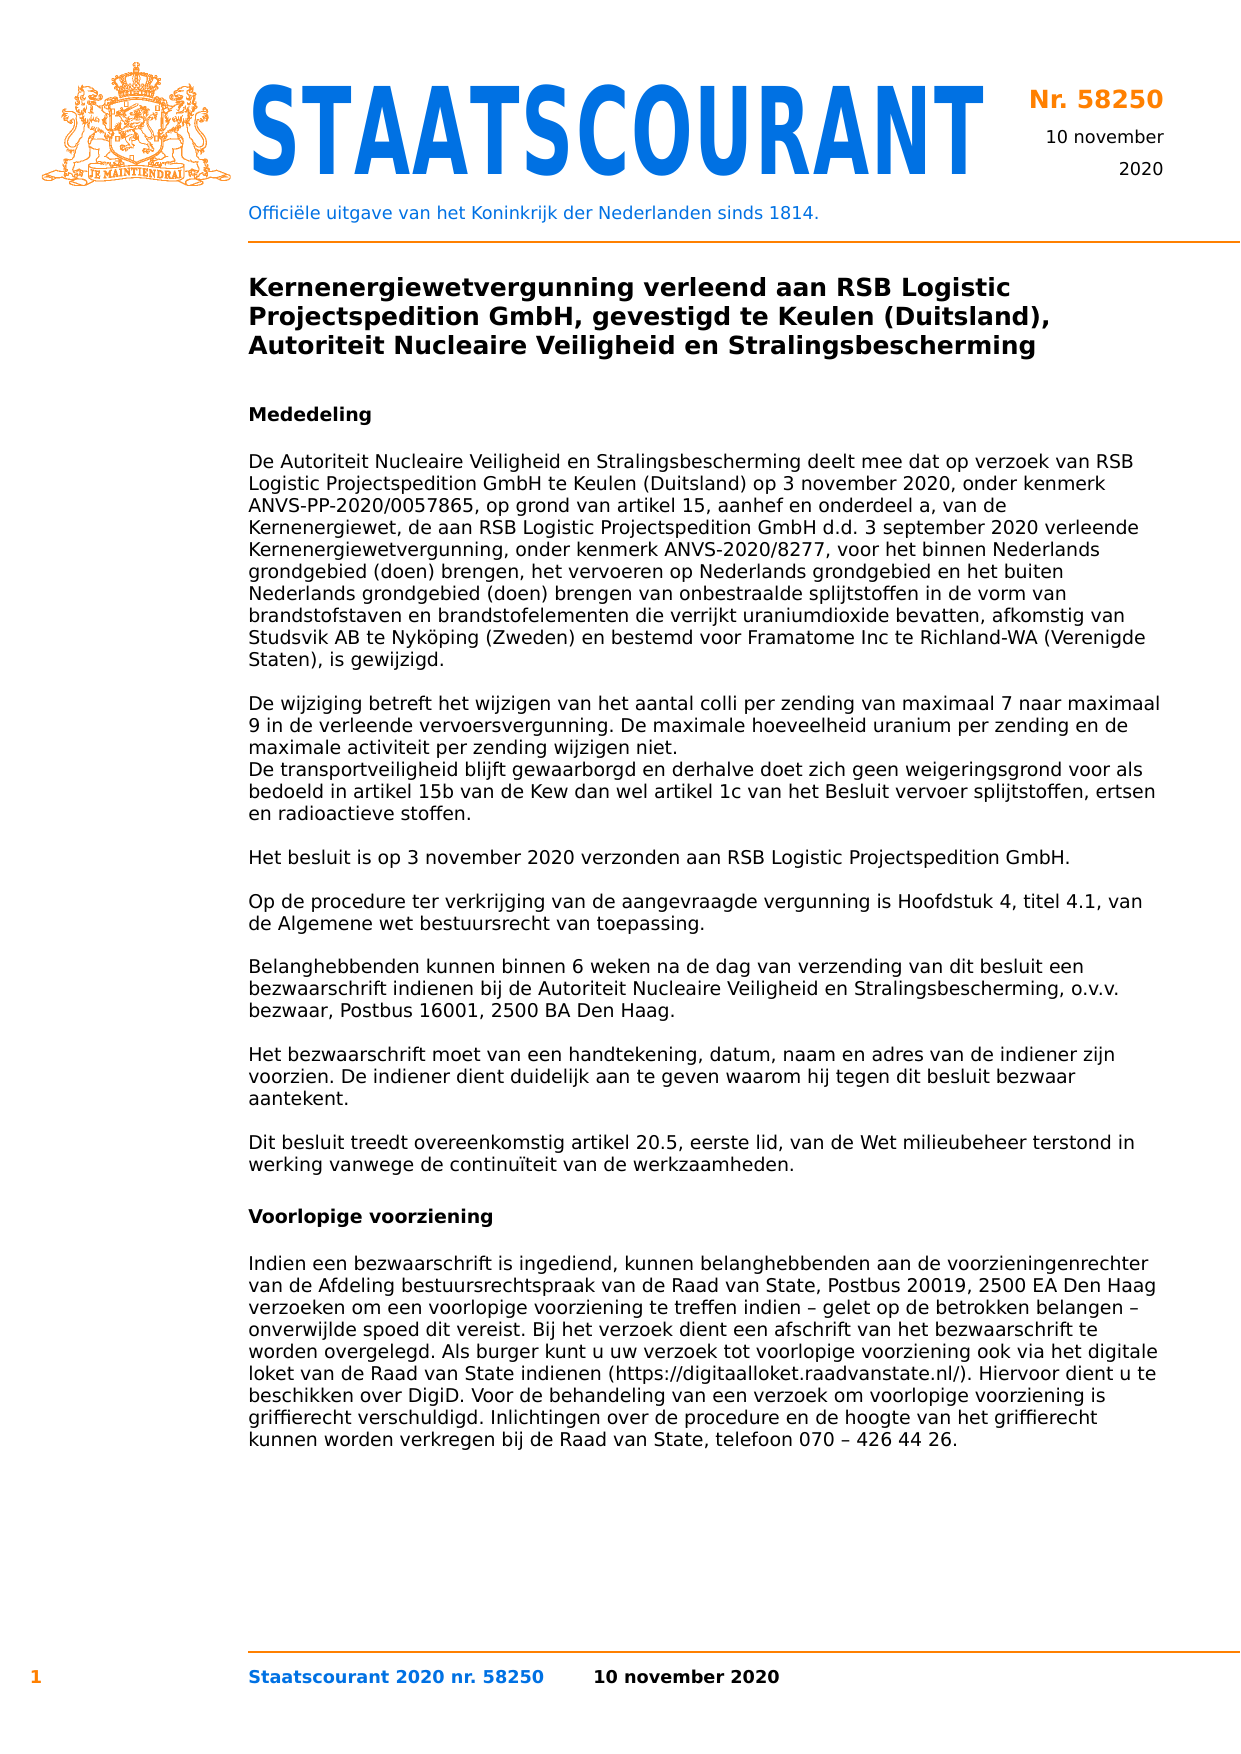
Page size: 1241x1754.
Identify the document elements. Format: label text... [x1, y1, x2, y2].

subtitle Kernenergiewetvergunning verleend aan RSB Logistic Projectspedition GmbH, gevestigd te Keulen (Duitsland), Autoriteit Nucleaire Veiligheid en Stralingsbescherming [248, 273, 1163, 361]
table_cell 10 november [998, 121, 1240, 153]
table_cell Officiële uitgave van het Koninkrijk der Nederlanden sinds 1814. [248, 203, 1240, 241]
text De transportveiligheid blijft gewaarborgd en derhalve doet zich geen weigeringsgrond voor als bedoeld in artikel 15b van de Kew dan wel artikel 1c van het Besluit vervoer splijtstoffen, ertsen en radioactieve stoffen. [248, 759, 1163, 825]
text Dit besluit treedt overeenkomstig artikel 20.5, eerste lid, van de Wet milieubeheer terstond in werking vanwege de continuïteit van de werkzaamheden. [248, 1132, 1163, 1176]
text De Autoriteit Nucleaire Veiligheid en Stralingsbescherming deelt mee dat op verzoek van RSB Logistic Projectspedition GmbH te Keulen (Duitsland) op 3 november 2020, onder kenmerk ANVS-PP-2020/0057865, op grond van artikel 15, aanhef en onderdeel a, van de Kernenergiewet, de aan RSB Logistic Projectspedition GmbH d.d. 3 september 2020 verleende Kernenergiewetvergunning, onder kenmerk ANVS-2020/8277, voor het binnen Nederlands grondgebied (doen) brengen, het vervoeren op Nederlands grondgebied en het buiten Nederlands grondgebied (doen) brengen van onbestraalde splijtstoffen in de vorm van brandstofstaven en brandstofelementen die verrijkt uraniumdioxide bevatten, afkomstig van Studsvik AB te Nyköping (Zweden) en bestemd voor Framatome Inc te Richland-WA (Verenigde Staten), is gewijzigd. [248, 451, 1163, 671]
table_cell 2020 [998, 153, 1240, 203]
subtitle Mededeling [248, 404, 1163, 426]
text Het bezwaarschrift moet van een handtekening, datum, naam en adres van de indiener zijn voorzien. De indiener dient duidelijk aan te geven waarom hij tegen dit besluit bezwaar aantekent. [248, 1044, 1163, 1110]
text De wijziging betreft het wijzigen van het aantal colli per zending van maximaal 7 naar maximaal 9 in de verleende vervoersvergunning. De maximale hoeveelheid uranium per zending en de maximale activiteit per zending wijzigen niet. [248, 693, 1163, 759]
table_header STAATSCOURANT [248, 62, 998, 203]
text Het besluit is op 3 november 2020 verzonden aan RSB Logistic Projectspedition GmbH. [248, 847, 1163, 869]
text Belanghebbenden kunnen binnen 6 weken na de dag van verzending van dit besluit een bezwaarschrift indienen bij de Autoriteit Nucleaire Veiligheid en Stralingsbescherming, o.v.v. bezwaar, Postbus 16001, 2500 BA Den Haag. [248, 956, 1163, 1022]
text Op de procedure ter verkrijging van de aangevraagde vergunning is Hoofdstuk 4, titel 4.1, van de Algemene wet bestuursrecht van toepassing. [248, 891, 1163, 934]
table_header [25, 62, 248, 241]
text Indien een bezwaarschrift is ingediend, kunnen belanghebbenden aan de voorzieningenrechter van de Afdeling bestuursrechtspraak van de Raad van State, Postbus 20019, 2500 EA Den Haag verzoeken om een voorlopige voorziening te treffen indien – gelet op de betrokken belangen – onverwijlde spoed dit vereist. Bij het verzoek dient een afschrift van het bezwaarschrift te worden overgelegd. Als burger kunt u uw verzoek tot voorlopige voorziening ook via het digitale loket van de Raad van State indienen (https://digitaalloket.raadvanstate.nl/). Hiervoor dient u te beschikken over DigiD. Voor de behandeling van een verzoek om voorlopige voorziening is griffierecht verschuldigd. Inlichtingen over de procedure en de hoogte van het griffierecht kunnen worden verkregen bij de Raad van State, telefoon 070 – 426 44 26. [248, 1253, 1163, 1451]
subtitle Voorlopige voorziening [248, 1206, 1163, 1228]
picture [41, 62, 231, 186]
table_header Nr. 58250 [998, 62, 1240, 121]
